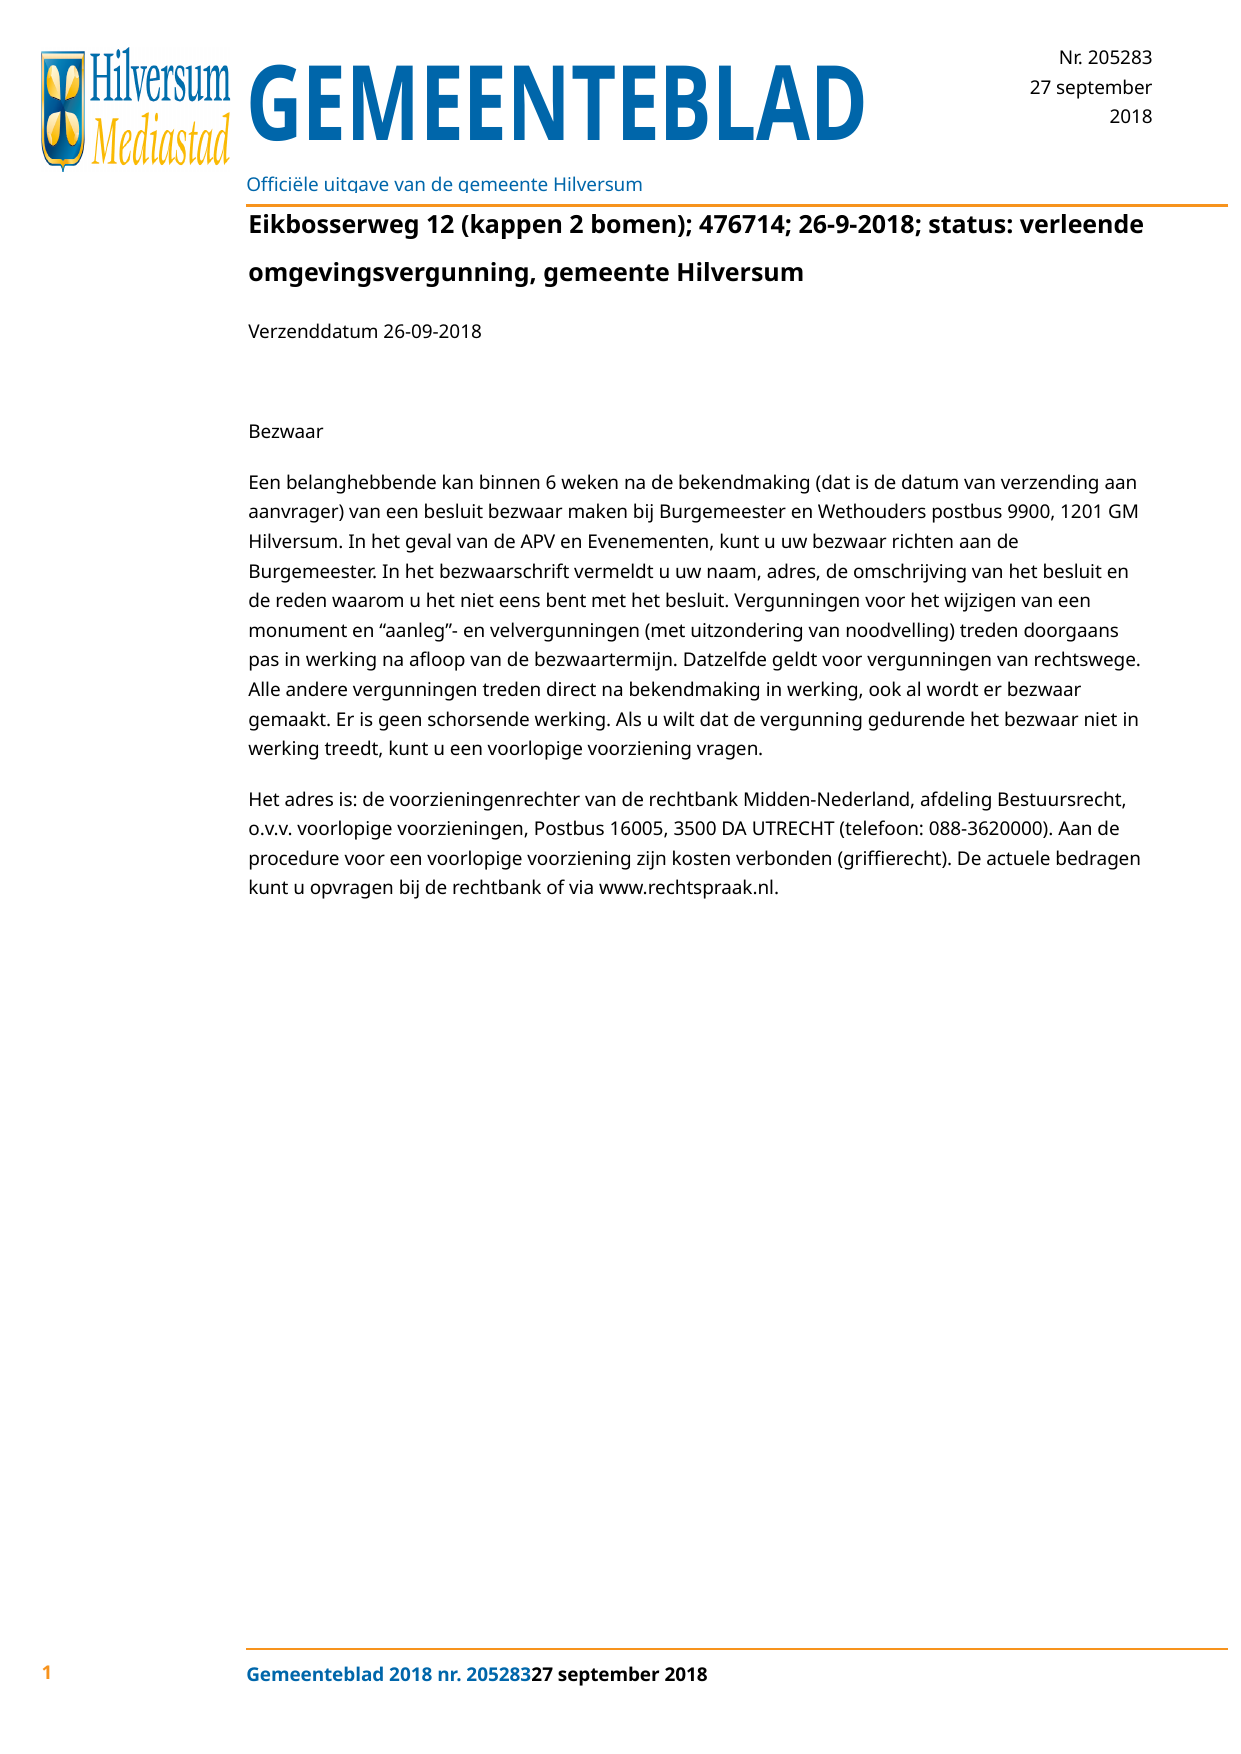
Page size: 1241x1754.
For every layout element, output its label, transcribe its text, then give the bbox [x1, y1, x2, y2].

text Bezwaar [248, 419, 1152, 444]
picture [41, 47, 231, 172]
text Eikbosserweg 12 (kappen 2 bomen); 476714; 26-9-2018; status: verleende omgevingsvergunning, gemeente Hilversum [248, 207, 1152, 288]
text Het adres is: de voorzieningenrechter van de rechtbank Midden-Nederland, afdeling Bestuursrecht, o.v.v. voorlopige voorzieningen, Postbus 16005, 3500 DA UTRECHT (telefoon: 088-3620000). Aan de procedure voor een voorlopige voorziening zijn kosten verbonden (griffierecht). De actuele bedragen kunt u opvragen bij de rechtbank of via www.rechtspraak.nl. [248, 786, 1152, 900]
text Een belanghebbende kan binnen 6 weken na de bekendmaking (dat is de datum van verzending aan aanvrager) van een besluit bezwaar maken bij Burgemeester en Wethouders postbus 9900, 1201 GM Hilversum. In het geval van de APV en Evenementen, kunt u uw bezwaar richten aan de Burgemeester. In het bezwaarschrift vermeldt u uw naam, adres, de omschrijving van het besluit en de reden waarom u het niet eens bent met het besluit. Vergunningen voor het wijzigen van een monument en “aanleg”- en velvergunningen (met uitzondering van noodvelling) treden doorgaans pas in werking na afloop van de bezwaartermijn. Datzelfde geldt voor vergunningen van rechtswege. Alle andere vergunningen treden direct na bekendmaking in werking, ook al wordt er bezwaar gemaakt. Er is geen schorsende werking. Als u wilt dat de vergunning gedurende het bezwaar niet in werking treedt, kunt u een voorlopige voorziening vragen. [248, 469, 1152, 761]
text Verzenddatum 26-09-2018 [248, 318, 1152, 344]
